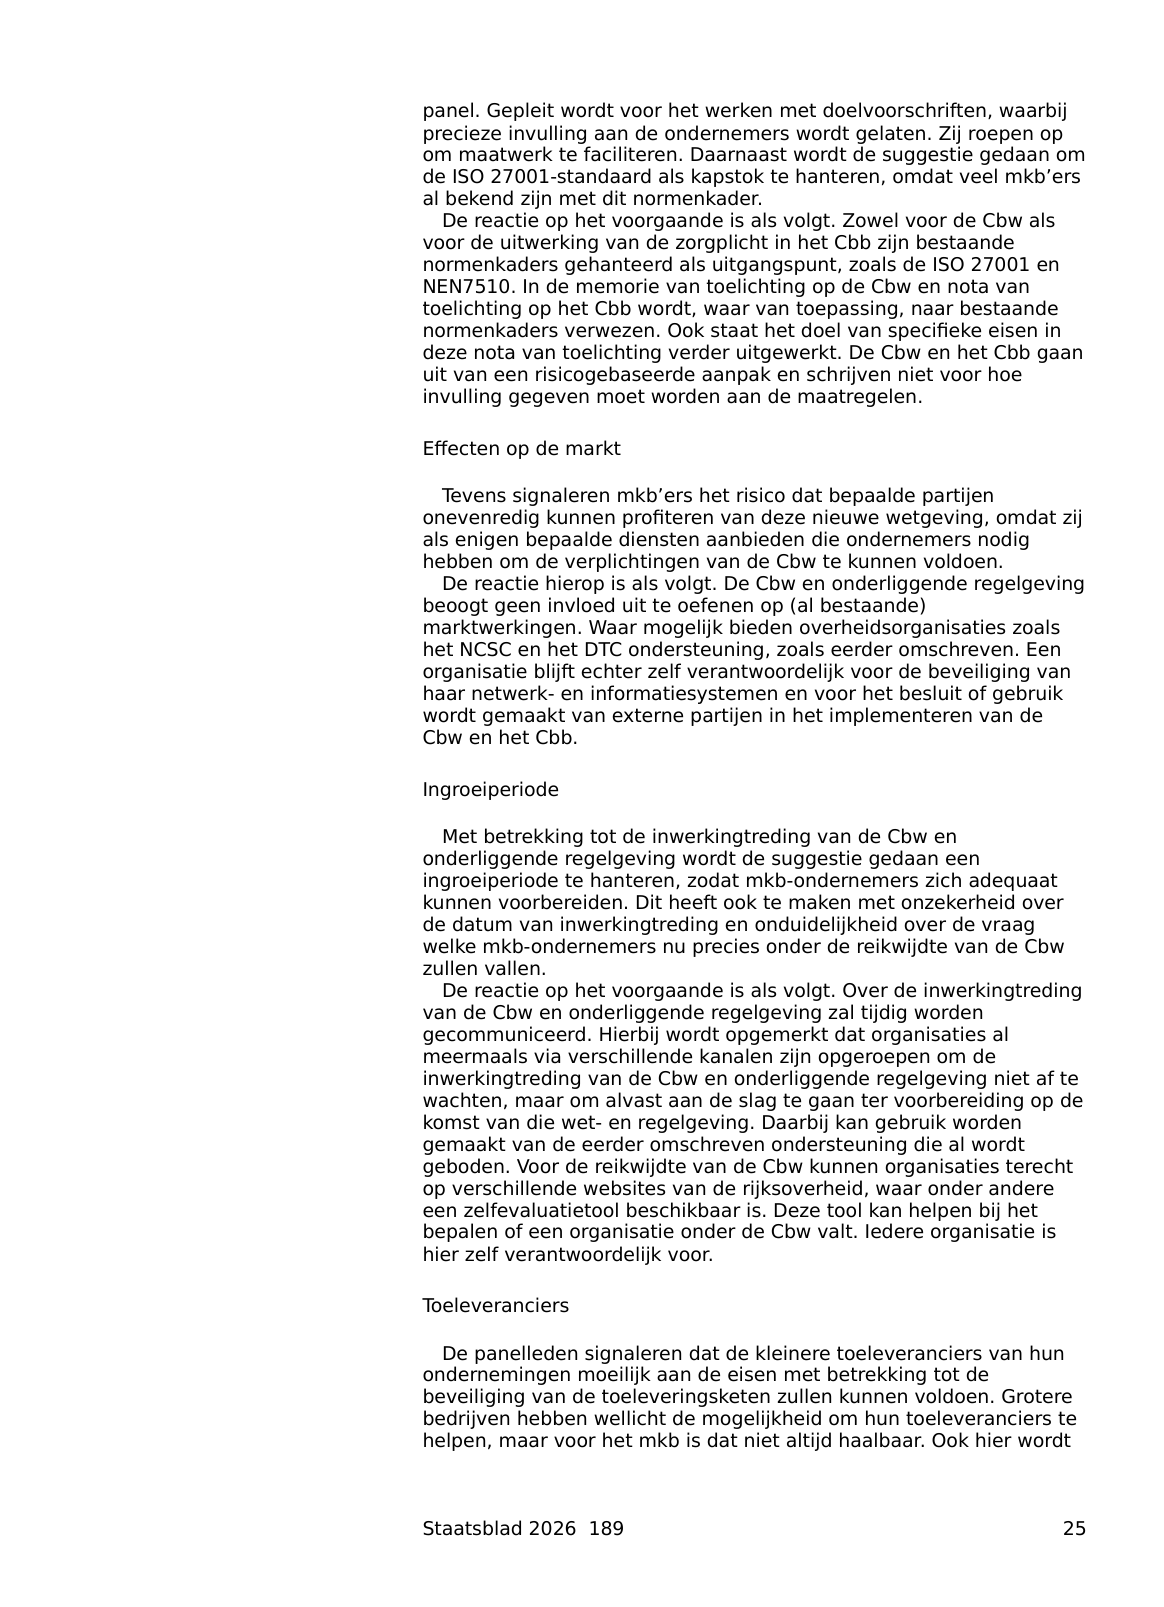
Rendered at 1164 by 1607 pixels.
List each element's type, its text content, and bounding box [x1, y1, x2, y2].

text panel. Gepleit wordt voor het werken met doelvoorschriften, waarbij precieze invulling aan de ondernemers wordt gelaten. Zij roepen op om maatwerk te faciliteren. Daarnaast wordt de suggestie gedaan om de ISO 27001-standaard als kapstok te hanteren, omdat veel mkb’ers al bekend zijn met dit normenkader. [422, 100, 1087, 210]
text Tevens signaleren mkb’ers het risico dat bepaalde partijen onevenredig kunnen profiteren van deze nieuwe wetgeving, omdat zij als enigen bepaalde diensten aanbieden die ondernemers nodig hebben om de verplichtingen van de Cbw te kunnen voldoen. [422, 485, 1087, 573]
subtitle Ingroeiperiode [422, 779, 1087, 801]
text De reactie op het voorgaande is als volgt. Over de inwerkingtreding van de Cbw en onderliggende regelgeving zal tijdig worden gecommuniceerd. Hierbij wordt opgemerkt dat organisaties al meermaals via verschillende kanalen zijn opgeroepen om de inwerkingtreding van de Cbw en onderliggende regelgeving niet af te wachten, maar om alvast aan de slag te gaan ter voorbereiding op de komst van die wet- en regelgeving. Daarbij kan gebruik worden gemaakt van de eerder omschreven ondersteuning die al wordt geboden. Voor de reikwijdte van de Cbw kunnen organisaties terecht op verschillende websites van de rijksoverheid, waar onder andere een zelfevaluatietool beschikbaar is. Deze tool kan helpen bij het bepalen of een organisatie onder de Cbw valt. Iedere organisatie is hier zelf verantwoordelijk voor. [422, 980, 1087, 1265]
subtitle Effecten op de markt [422, 438, 1087, 460]
text De panelleden signaleren dat de kleinere toeleveranciers van hun ondernemingen moeilijk aan de eisen met betrekking tot de beveiliging van de toeleveringsketen zullen kunnen voldoen. Grotere bedrijven hebben wellicht de mogelijkheid om hun toeleveranciers te helpen, maar voor het mkb is dat niet altijd haalbaar. Ook hier wordt [422, 1342, 1087, 1452]
subtitle Toeleveranciers [422, 1295, 1087, 1317]
text De reactie op het voorgaande is als volgt. Zowel voor de Cbw als voor de uitwerking van de zorgplicht in het Cbb zijn bestaande normenkaders gehanteerd als uitgangspunt, zoals de ISO 27001 en NEN7510. In de memorie van toelichting op de Cbw en nota van toelichting op het Cbb wordt, waar van toepassing, naar bestaande normenkaders verwezen. Ook staat het doel van specifieke eisen in deze nota van toelichting verder uitgewerkt. De Cbw en het Cbb gaan uit van een risicogebaseerde aanpak en schrijven niet voor hoe invulling gegeven moet worden aan de maatregelen. [422, 210, 1087, 408]
text Met betrekking tot de inwerkingtreding van de Cbw en onderliggende regelgeving wordt de suggestie gedaan een ingroeiperiode te hanteren, zodat mkb-ondernemers zich adequaat kunnen voorbereiden. Dit heeft ook te maken met onzekerheid over de datum van inwerkingtreding en onduidelijkheid over de vraag welke mkb-ondernemers nu precies onder de reikwijdte van de Cbw zullen vallen. [422, 826, 1087, 980]
text De reactie hierop is als volgt. De Cbw en onderliggende regelgeving beoogt geen invloed uit te oefenen op (al bestaande) marktwerkingen. Waar mogelijk bieden overheidsorganisaties zoals het NCSC en het DTC ondersteuning, zoals eerder omschreven. Een organisatie blijft echter zelf verantwoordelijk voor de beveiliging van haar netwerk- en informatiesystemen en voor het besluit of gebruik wordt gemaakt van externe partijen in het implementeren van de Cbw en het Cbb. [422, 573, 1087, 749]
